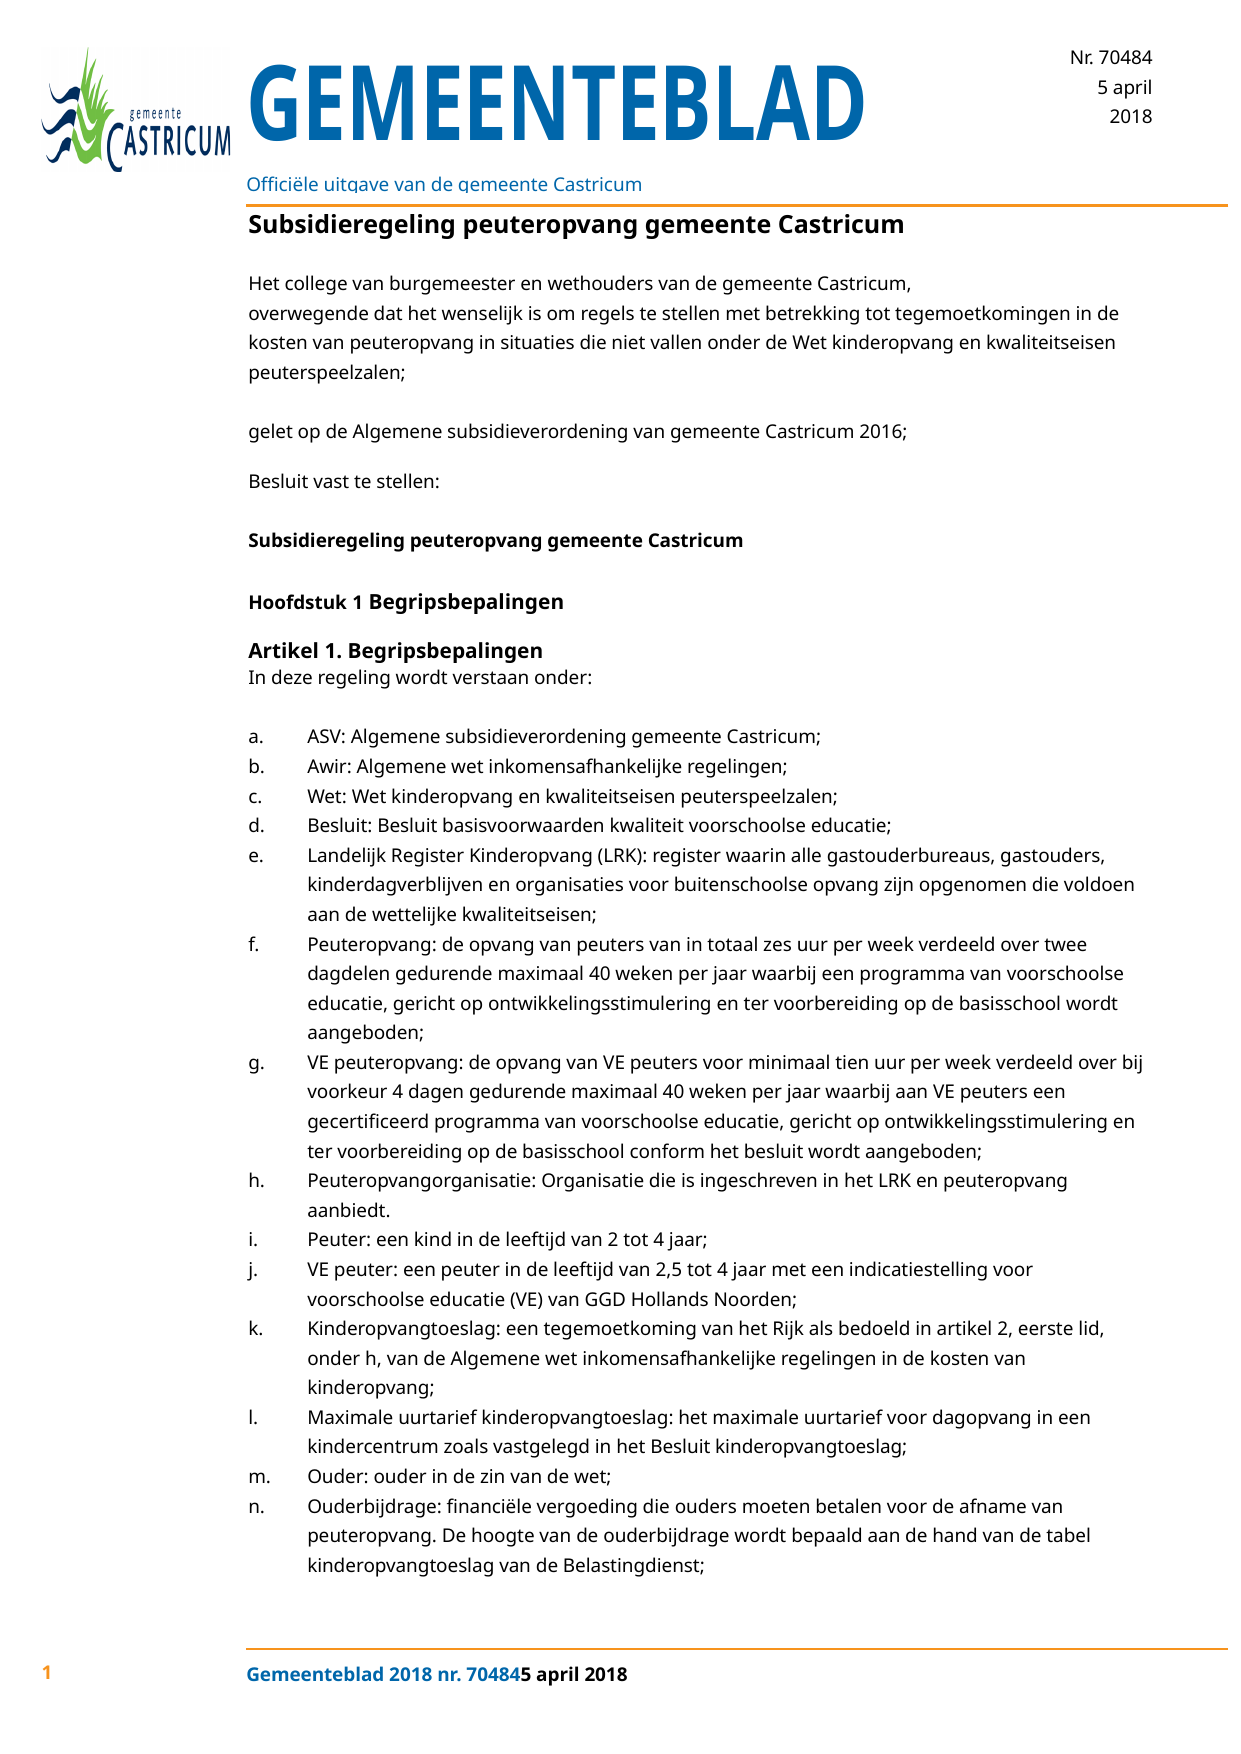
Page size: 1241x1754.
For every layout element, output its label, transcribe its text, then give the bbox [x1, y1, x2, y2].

list Awir: Algemene wet inkomensafhankelijke regelingen; [248, 753, 1152, 779]
list Peuteropvangorganisatie: Organisatie die is ingeschreven in het LRK en peuteropvang aanbiedt. [248, 1167, 1152, 1223]
list Maximale uurtarief kinderopvangtoeslag: het maximale uurtarief voor dagopvang in een kindercentrum zoals vastgelegd in het Besluit kinderopvangtoeslag; [248, 1404, 1152, 1459]
list Besluit: Besluit basisvoorwaarden kwaliteit voorschoolse educatie; [248, 812, 1152, 838]
picture [41, 47, 231, 172]
list Wet: Wet kinderopvang en kwaliteitseisen peuterspeelzalen; [248, 783, 1152, 809]
text Hoofdstuk 1 Begripsbepalingen [248, 587, 1152, 615]
list Ouderbijdrage: financiële vergoeding die ouders moeten betalen voor de afname van peuteropvang. De hoogte van de ouderbijdrage wordt bepaald aan de hand van de tabel kinderopvangtoeslag van de Belastingdienst; [248, 1493, 1152, 1578]
list Ouder: ouder in de zin van de wet; [248, 1463, 1152, 1489]
text Het college van burgemeester en wethouders van de gemeente Castricum, [248, 270, 1152, 296]
text Besluit vast te stellen: [248, 468, 1152, 494]
list Peuter: een kind in de leeftijd van 2 tot 4 jaar; [248, 1227, 1152, 1252]
list VE peuter: een peuter in de leeftijd van 2,5 tot 4 jaar met een indicatiestelling voor voorschoolse educatie (VE) van GGD Hollands Noorden; [248, 1256, 1152, 1312]
list Kinderopvangtoeslag: een tegemoetkoming van het Rijk als bedoeld in artikel 2, eerste lid, onder h, van de Algemene wet inkomensafhankelijke regelingen in de kosten van kinderopvang; [248, 1315, 1152, 1400]
list VE peuteropvang: de opvang van VE peuters voor minimaal tien uur per week verdeeld over bij voorkeur 4 dagen gedurende maximaal 40 weken per jaar waarbij aan VE peuters een gecertificeerd programma van voorschoolse educatie, gericht op ontwikkelingsstimulering en ter voorbereiding op de basisschool conform het besluit wordt aangeboden; [248, 1049, 1152, 1164]
text Artikel 1. Begripsbepalingen [248, 636, 1152, 664]
list ASV: Algemene subsidieverordening gemeente Castricum; [248, 724, 1152, 749]
text In deze regeling wordt verstaan onder: [248, 664, 1152, 690]
text Subsidieregeling peuteropvang gemeente Castricum [248, 207, 1152, 241]
list Peuteropvang: de opvang van peuters van in totaal zes uur per week verdeeld over twee dagdelen gedurende maximaal 40 weken per jaar waarbij een programma van voorschoolse educatie, gericht op ontwikkelingsstimulering en ter voorbereiding op de basisschool wordt aangeboden; [248, 931, 1152, 1045]
text overwegende dat het wenselijk is om regels te stellen met betrekking tot tegemoetkomingen in de kosten van peuteropvang in situaties die niet vallen onder de Wet kinderopvang en kwaliteitseisen peuterspeelzalen; [248, 300, 1152, 385]
text Subsidieregeling peuteropvang gemeente Castricum [248, 528, 1152, 553]
text gelet op de Algemene subsidieverordening van gemeente Castricum 2016; [248, 418, 1152, 444]
list Landelijk Register Kinderopvang (LRK): register waarin alle gastouderbureaus, gastouders, kinderdagverblijven en organisaties voor buitenschoolse opvang zijn opgenomen die voldoen aan de wettelijke kwaliteitseisen; [248, 842, 1152, 927]
